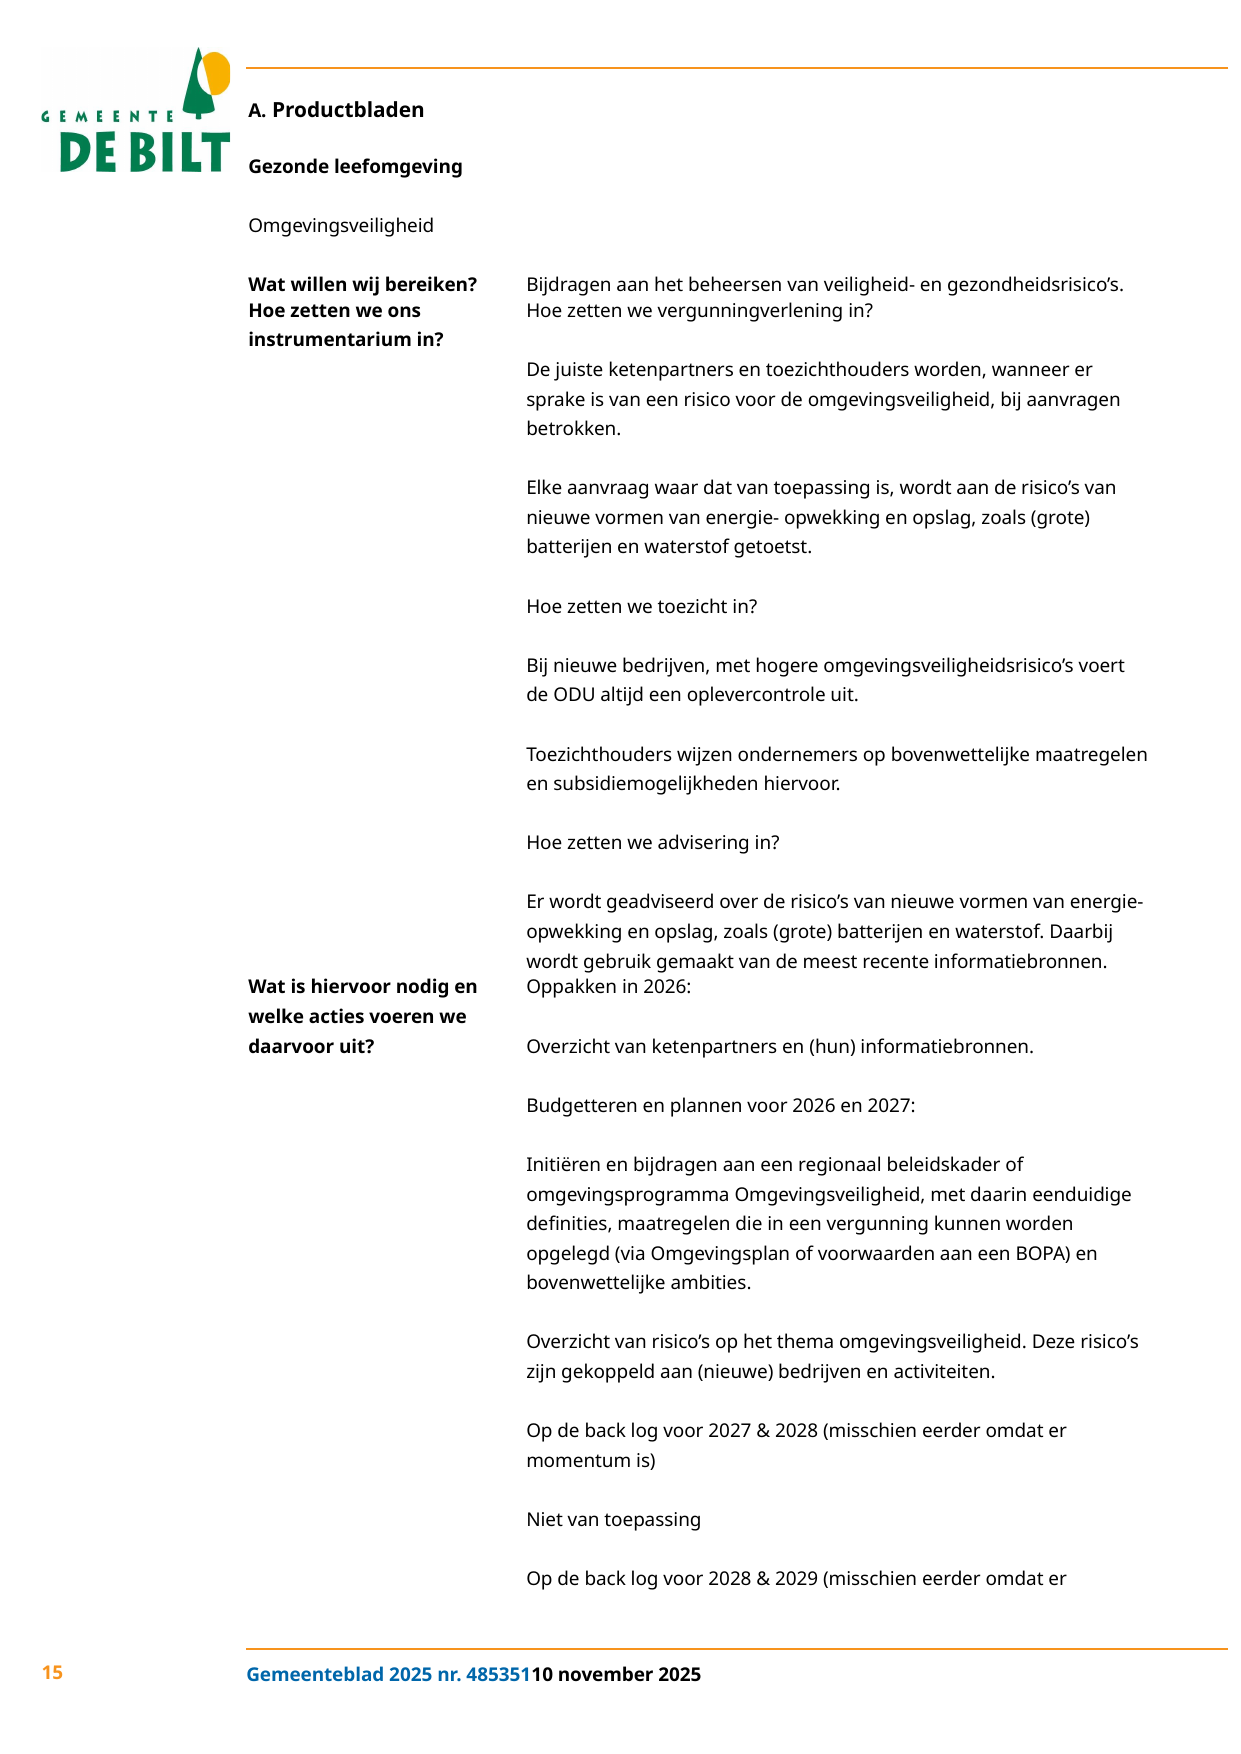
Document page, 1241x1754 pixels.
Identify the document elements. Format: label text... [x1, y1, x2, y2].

table_cell Oppakken in 2026: Overzicht van ketenpartners en (hun) informatiebronnen. Budgetteren en plannen voor 2026 en 2027: Initiëren en bijdragen aan een regionaal beleidskader of omgevingsprogramma Omgevingsveiligheid, met daarin eenduidige definities, maatregelen die in een vergunning kunnen worden opgelegd (via Omgevingsplan of voorwaarden aan een BOPA) en bovenwettelijke ambities. Overzicht van risico’s op het thema omgevingsveiligheid. Deze risico’s zijn gekoppeld aan (nieuwe) bedrijven en activiteiten. Op de back log voor 2027 & 2028 (misschien eerder omdat er momentum is) Niet van toepassing Op de back log voor 2028 & 2029 (misschien eerder omdat er [526, 974, 1152, 1591]
table_cell Wat is hiervoor nodig en welke acties voeren we daarvoor uit? [248, 974, 526, 1591]
picture [41, 47, 231, 172]
table_header Bijdragen aan het beheersen van veiligheid- en gezondheidsrisico’s. [526, 271, 1152, 297]
text Gezonde leefomgeving [248, 153, 1152, 179]
table_header Wat willen wij bereiken? [248, 271, 526, 297]
text A. Productbladen [248, 95, 1152, 123]
table_cell Hoe zetten we vergunningverlening in? De juiste ketenpartners en toezichthouders worden, wanneer er sprake is van een risico voor de omgevingsveiligheid, bij aanvragen betrokken. Elke aanvraag waar dat van toepassing is, wordt aan de risico’s van nieuwe vormen van energie- opwekking en opslag, zoals (grote) batterijen en waterstof getoetst. Hoe zetten we toezicht in? Bij nieuwe bedrijven, met hogere omgevingsveiligheidsrisico’s voert de ODU altijd een oplevercontrole uit. Toezichthouders wijzen ondernemers op bovenwettelijke maatregelen en subsidiemogelijkheden hiervoor. Hoe zetten we advisering in? Er wordt geadviseerd over de risico’s van nieuwe vormen van energie- opwekking en opslag, zoals (grote) batterijen en waterstof. Daarbij wordt gebruik gemaakt van de meest recente informatiebronnen. [526, 297, 1152, 974]
table_cell Hoe zetten we ons instrumentarium in? [248, 297, 526, 974]
text Omgevingsveiligheid [248, 212, 1152, 238]
